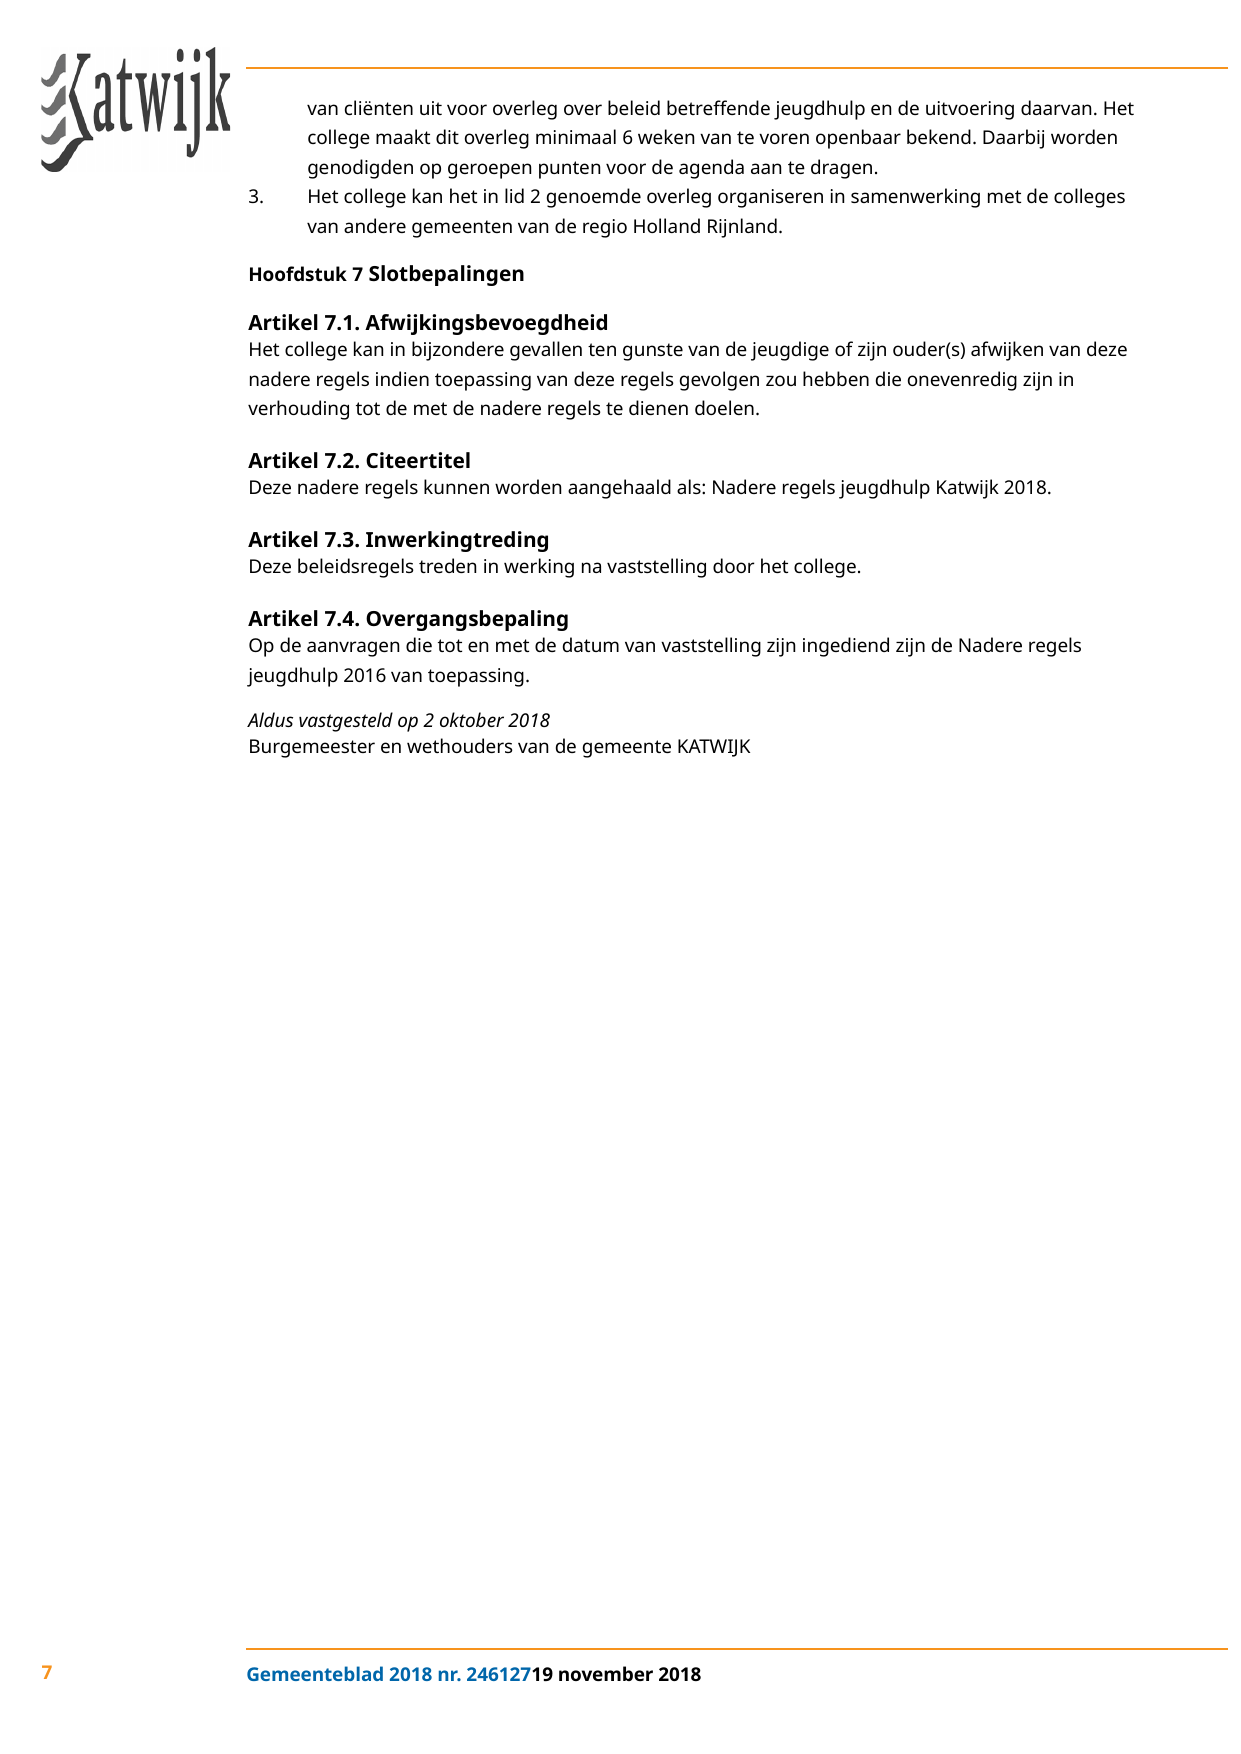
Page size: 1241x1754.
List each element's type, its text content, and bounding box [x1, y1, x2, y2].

text Aldus vastgesteld op 2 oktober 2018 [248, 707, 1152, 733]
text Artikel 7.2. Citeertitel [248, 446, 1152, 474]
text Artikel 7.4. Overgangsbepaling [248, 604, 1152, 632]
text Hoofdstuk 7 Slotbepalingen [248, 259, 1152, 287]
text Het college kan in bijzondere gevallen ten gunste van de jeugdige of zijn ouder(s) afwijken van deze nadere regels indien toepassing van deze regels gevolgen zou hebben die onevenredig zijn in verhouding tot de met de nadere regels te dienen doelen. [248, 336, 1152, 421]
text Deze beleidsregels treden in werking na vaststelling door het college. [248, 553, 1152, 579]
list Het college kan het in lid 2 genoemde overleg organiseren in samenwerking met de colleges van andere gemeenten van de regio Holland Rijnland. [248, 183, 1152, 239]
list van cliënten uit voor overleg over beleid betreffende jeugdhulp en de uitvoering daarvan. Het college maakt dit overleg minimaal 6 weken van te voren openbaar bekend. Daarbij worden genodigden op geroepen punten voor de agenda aan te dragen. [248, 95, 1152, 180]
text Op de aanvragen die tot en met de datum van vaststelling zijn ingediend zijn de Nadere regels jeugdhulp 2016 van toepassing. [248, 632, 1152, 687]
picture [41, 47, 231, 172]
text Burgemeester en wethouders van de gemeente KATWIJK [248, 733, 1152, 759]
text Deze nadere regels kunnen worden aangehaald als: Nadere regels jeugdhulp Katwijk 2018. [248, 474, 1152, 500]
text Artikel 7.3. Inwerkingtreding [248, 525, 1152, 553]
text Artikel 7.1. Afwijkingsbevoegdheid [248, 308, 1152, 336]
